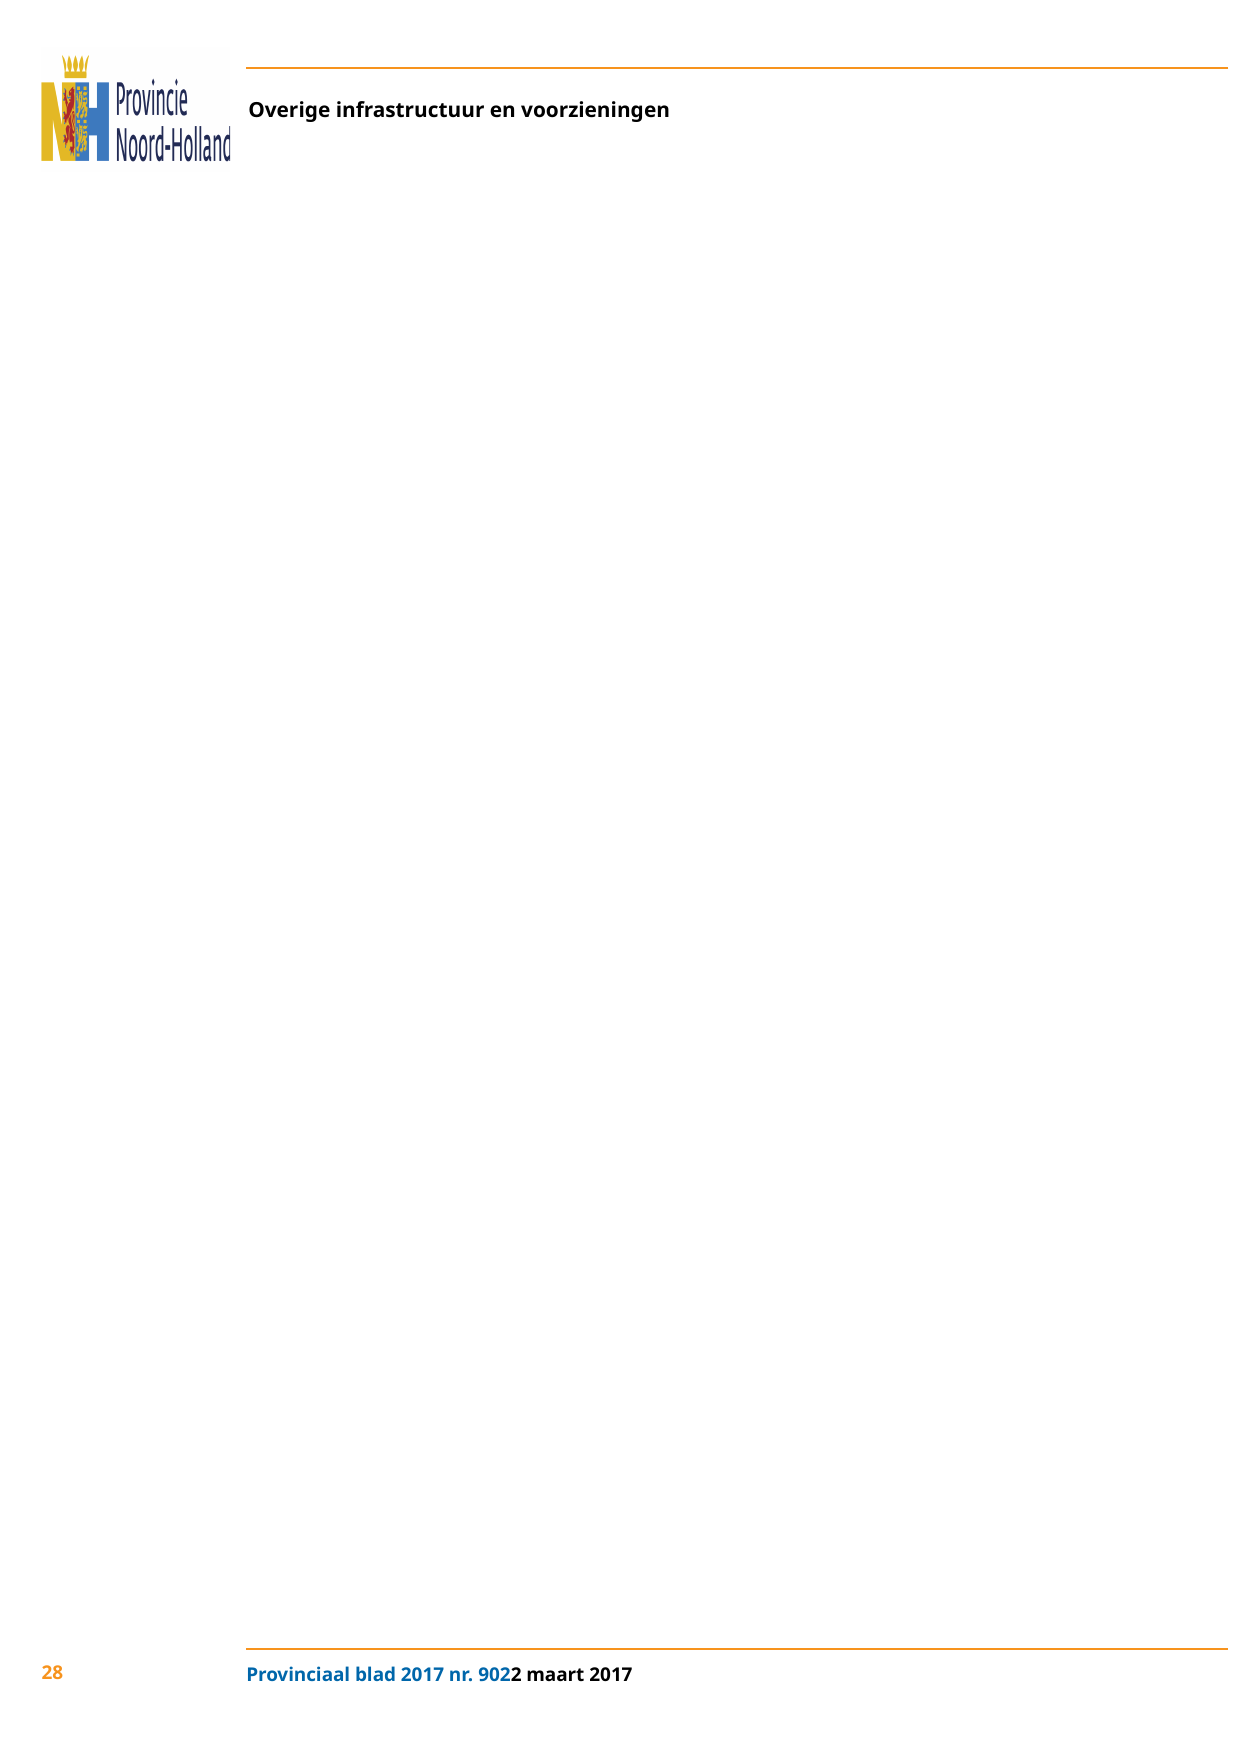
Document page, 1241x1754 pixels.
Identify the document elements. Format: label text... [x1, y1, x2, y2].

text Overige infrastructuur en voorzieningen [248, 95, 1152, 123]
picture [41, 47, 231, 172]
